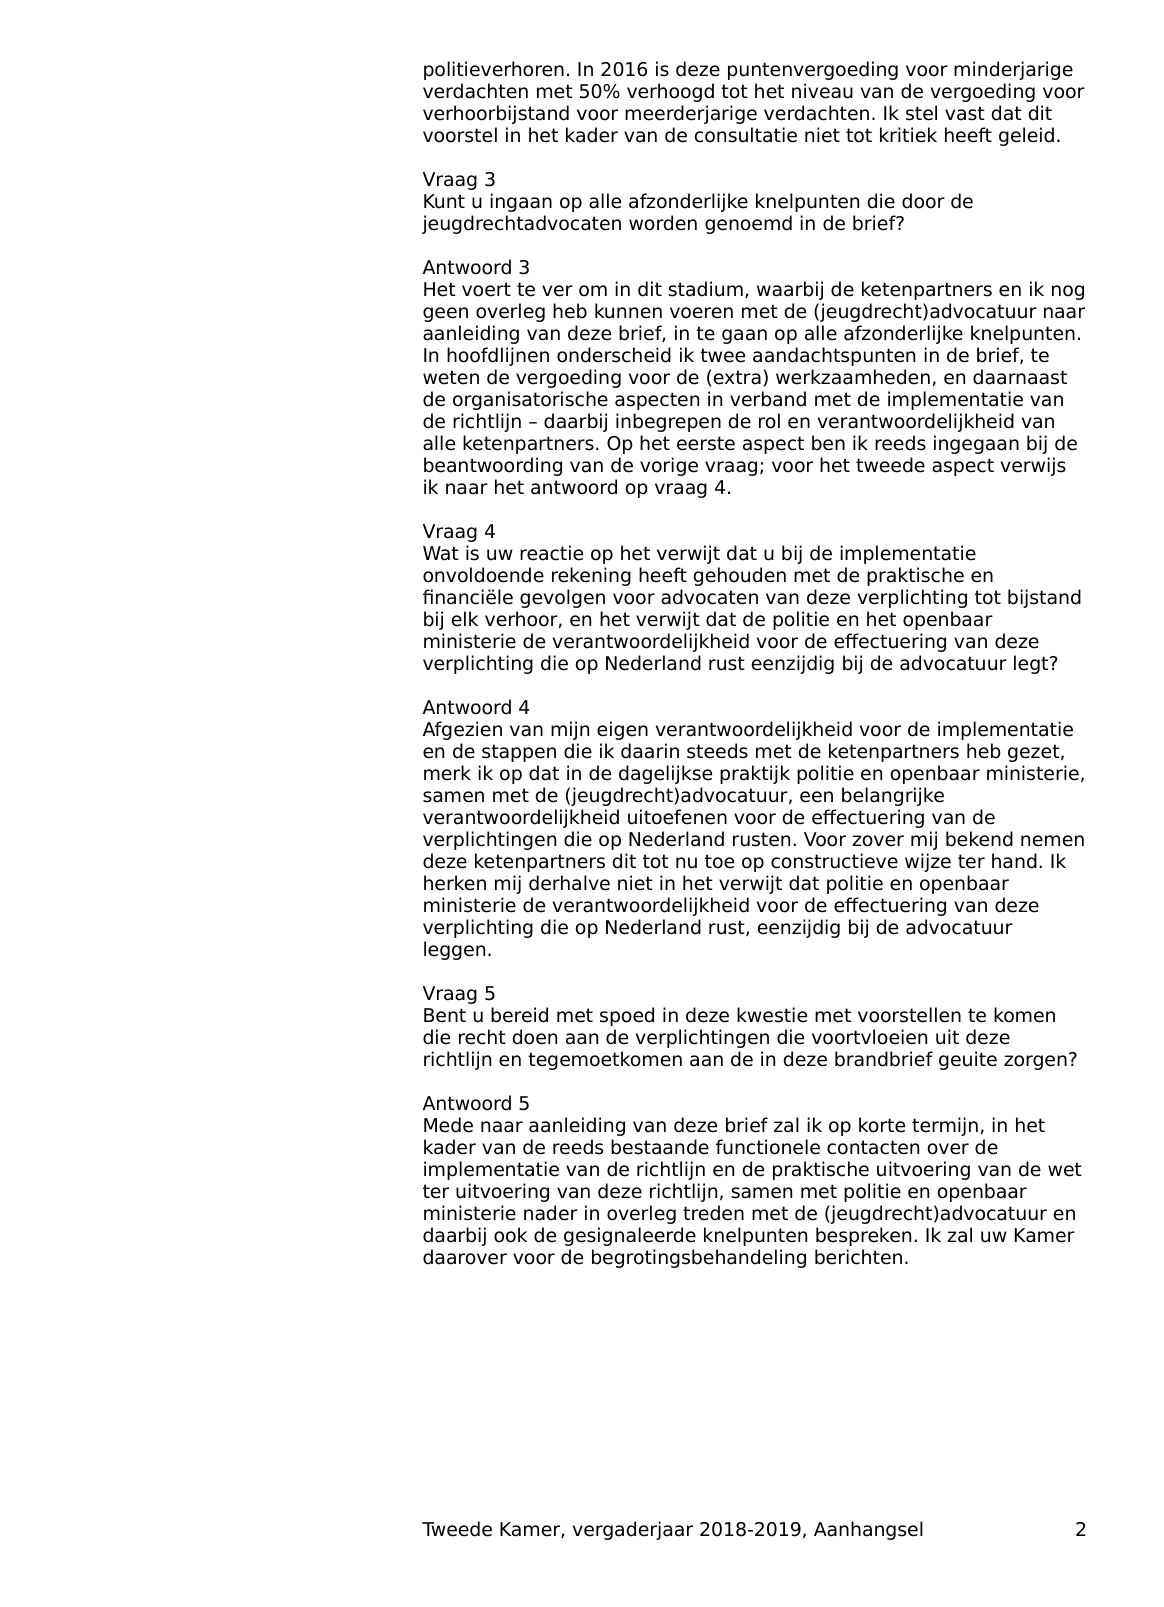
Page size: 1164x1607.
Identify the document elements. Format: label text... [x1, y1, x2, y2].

text Bent u bereid met spoed in deze kwestie met voorstellen te komen die recht doen aan de verplichtingen die voortvloeien uit deze richtlijn en tegemoetkomen aan de in deze brandbrief geuite zorgen? [422, 1005, 1087, 1071]
text Mede naar aanleiding van deze brief zal ik op korte termijn, in het kader van de reeds bestaande functionele contacten over de implementatie van de richtlijn en de praktische uitvoering van de wet ter uitvoering van deze richtlijn, samen met politie en openbaar ministerie nader in overleg treden met de (jeugdrecht)advocatuur en daarbij ook de gesignaleerde knelpunten bespreken. Ik zal uw Kamer daarover voor de begrotingsbehandeling berichten. [422, 1115, 1087, 1269]
text Afgezien van mijn eigen verantwoordelijkheid voor de implementatie en de stappen die ik daarin steeds met de ketenpartners heb gezet, merk ik op dat in de dagelijkse praktijk politie en openbaar ministerie, samen met de (jeugdrecht)advocatuur, een belangrijke verantwoordelijkheid uitoefenen voor de effectuering van de verplichtingen die op Nederland rusten. Voor zover mij bekend nemen deze ketenpartners dit tot nu toe op constructieve wijze ter hand. Ik herken mij derhalve niet in het verwijt dat politie en openbaar ministerie de verantwoordelijkheid voor de effectuering van deze verplichting die op Nederland rust, eenzijdig bij de advocatuur leggen. [422, 719, 1087, 961]
text Vraag 3 [422, 169, 1087, 191]
text Het voert te ver om in dit stadium, waarbij de ketenpartners en ik nog geen overleg heb kunnen voeren met de (jeugdrecht)advocatuur naar aanleiding van deze brief, in te gaan op alle afzonderlijke knelpunten. In hoofdlijnen onderscheid ik twee aandachtspunten in de brief, te weten de vergoeding voor de (extra) werkzaamheden, en daarnaast de organisatorische aspecten in verband met de implementatie van de richtlijn – daarbij inbegrepen de rol en verantwoordelijkheid van alle ketenpartners. Op het eerste aspect ben ik reeds ingegaan bij de beantwoording van de vorige vraag; voor het tweede aspect verwijs ik naar het antwoord op vraag 4. [422, 279, 1087, 499]
text Vraag 4 [422, 521, 1087, 543]
text Antwoord 3 [422, 257, 1087, 279]
text Wat is uw reactie op het verwijt dat u bij de implementatie onvoldoende rekening heeft gehouden met de praktische en financiële gevolgen voor advocaten van deze verplichting tot bijstand bij elk verhoor, en het verwijt dat de politie en het openbaar ministerie de verantwoordelijkheid voor de effectuering van deze verplichting die op Nederland rust eenzijdig bij de advocatuur legt? [422, 543, 1087, 675]
text Vraag 5 [422, 983, 1087, 1005]
text Kunt u ingaan op alle afzonderlijke knelpunten die door de jeugdrechtadvocaten worden genoemd in de brief? [422, 191, 1087, 235]
text Antwoord 5 [422, 1093, 1087, 1115]
text politieverhoren. In 2016 is deze puntenvergoeding voor minderjarige verdachten met 50% verhoogd tot het niveau van de vergoeding voor verhoorbijstand voor meerderjarige verdachten. Ik stel vast dat dit voorstel in het kader van de consultatie niet tot kritiek heeft geleid. [422, 59, 1087, 147]
text Antwoord 4 [422, 697, 1087, 719]
